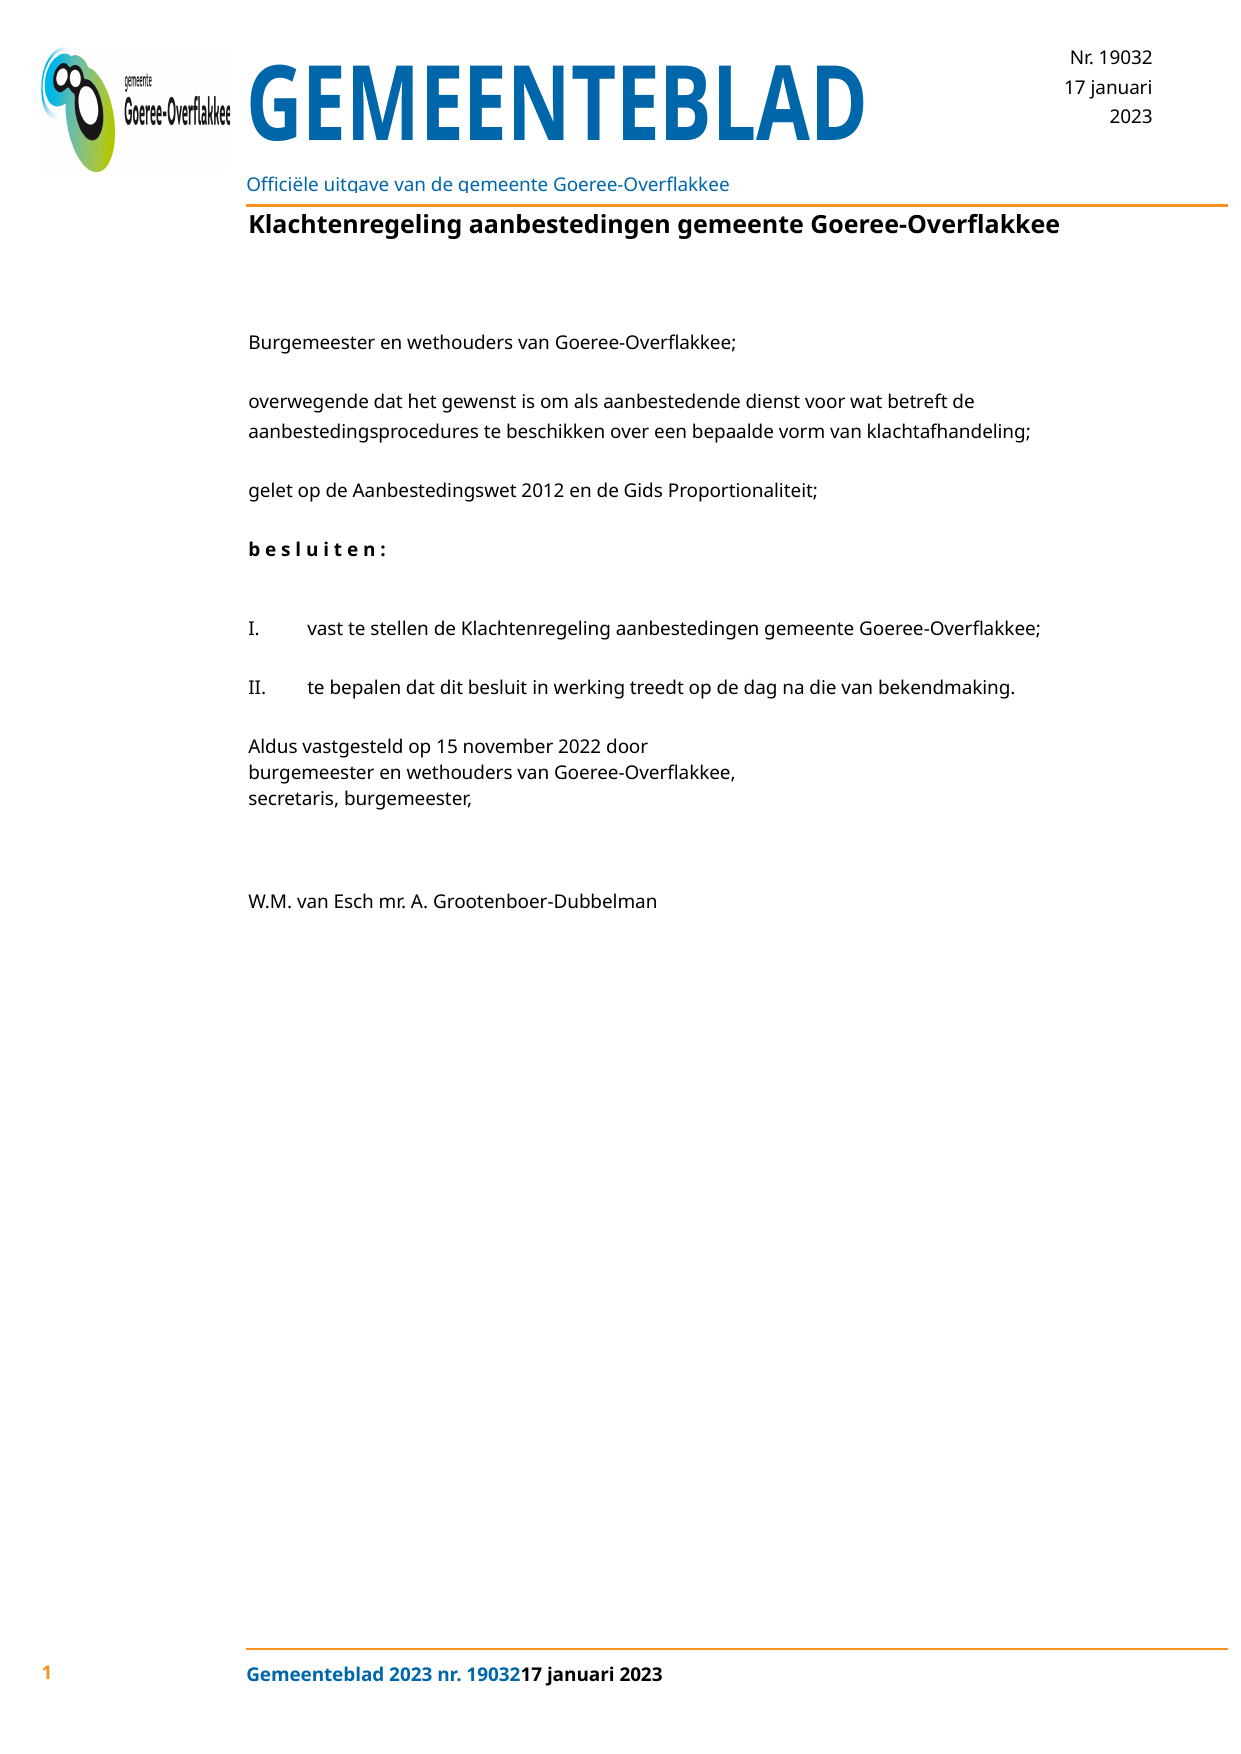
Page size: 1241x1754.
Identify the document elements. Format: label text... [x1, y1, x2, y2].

text gelet op de Aanbestedingswet 2012 en de Gids Proportionaliteit; [248, 477, 1152, 503]
text W.M. van Esch mr. A. Grootenboer-Dubbelman [248, 888, 1152, 914]
list te bepalen dat dit besluit in werking treedt op de dag na die van bekendmaking. [248, 674, 1152, 700]
picture [41, 47, 231, 172]
text Aldus vastgesteld op 15 november 2022 door [248, 734, 1152, 759]
text secretaris, burgemeester, [248, 785, 1152, 811]
text b e s l u i t e n : [248, 537, 1152, 562]
text Burgemeester en wethouders van Goeree-Overflakkee; [248, 329, 1152, 355]
list vast te stellen de Klachtenregeling aanbestedingen gemeente Goeree-Overflakkee; [248, 615, 1152, 641]
text overwegende dat het gewenst is om als aanbestedende dienst voor wat betreft de aanbestedingsprocedures te beschikken over een bepaalde vorm van klachtafhandeling; [248, 389, 1152, 444]
text burgemeester en wethouders van Goeree-Overflakkee, [248, 759, 1152, 785]
text Klachtenregeling aanbestedingen gemeente Goeree-Overflakkee [248, 207, 1152, 241]
